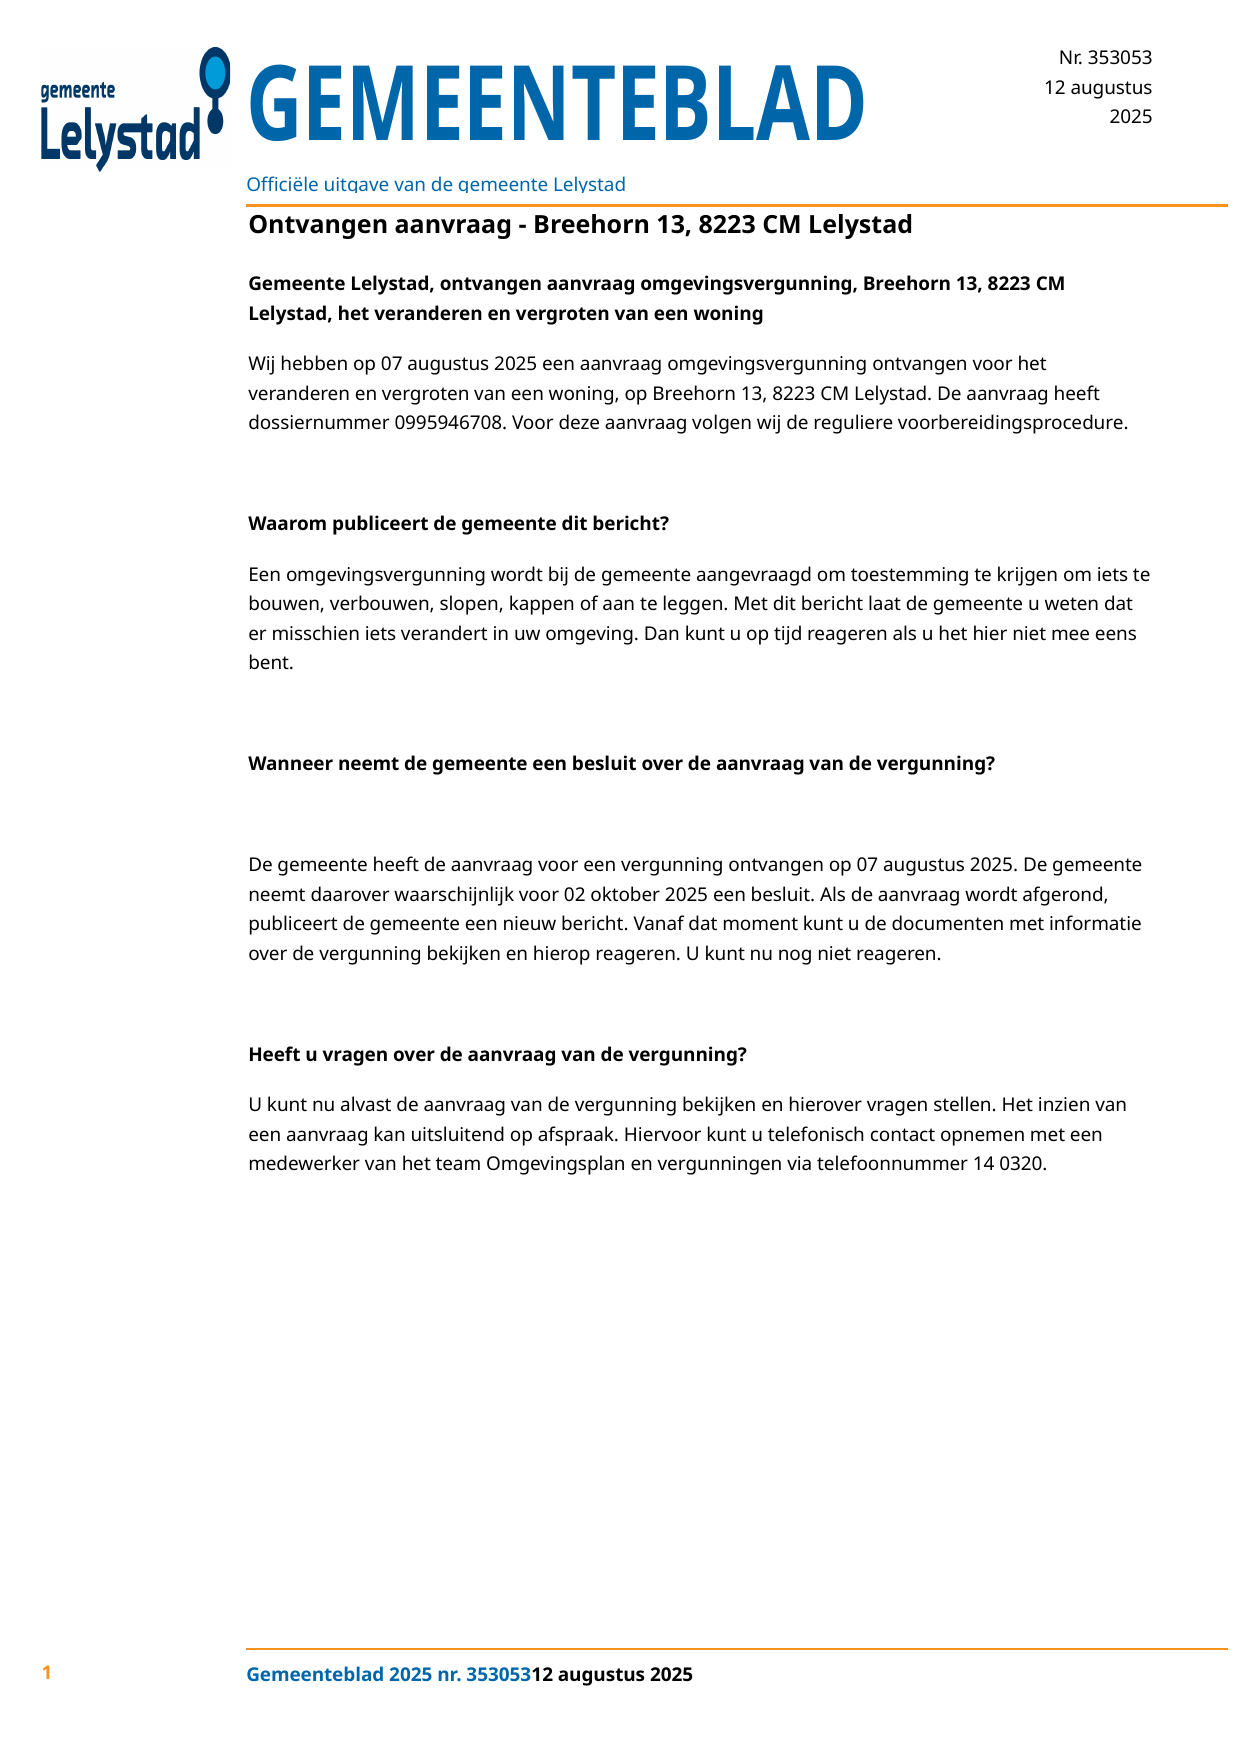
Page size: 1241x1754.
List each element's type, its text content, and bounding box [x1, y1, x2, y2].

text Heeft u vragen over de aanvraag van de vergunning? [248, 1041, 1152, 1066]
text Een omgevingsvergunning wordt bij de gemeente aangevraagd om toestemming te krijgen om iets te bouwen, verbouwen, slopen, kappen of aan te leggen. Met dit bericht laat de gemeente u weten dat er misschien iets verandert in uw omgeving. Dan kunt u op tijd reageren als u het hier niet mee eens bent. [248, 561, 1152, 675]
text Waarom publiceert de gemeente dit bericht? [248, 510, 1152, 536]
text Gemeente Lelystad, ontvangen aanvraag omgevingsvergunning, Breehorn 13, 8223 CM Lelystad, het veranderen en vergroten van een woning [248, 270, 1152, 326]
text De gemeente heeft de aanvraag voor een vergunning ontvangen op 07 augustus 2025. De gemeente neemt daarover waarschijnlijk voor 02 oktober 2025 een besluit. Als de aanvraag wordt afgerond, publiceert de gemeente een nieuw bericht. Vanaf dat moment kunt u de documenten met informatie over de vergunning bekijken en hierop reageren. U kunt nu nog niet reageren. [248, 851, 1152, 966]
text U kunt nu alvast de aanvraag van de vergunning bekijken en hierover vragen stellen. Het inzien van een aanvraag kan uitsluitend op afspraak. Hiervoor kunt u telefonisch contact opnemen met een medewerker van het team Omgevingsplan en vergunningen via telefoonnummer 14 0320. [248, 1091, 1152, 1176]
text Wij hebben op 07 augustus 2025 een aanvraag omgevingsvergunning ontvangen voor het veranderen en vergroten van een woning, op Breehorn 13, 8223 CM Lelystad. De aanvraag heeft dossiernummer 0995946708. Voor deze aanvraag volgen wij de reguliere voorbereidingsprocedure. [248, 350, 1152, 435]
picture [41, 47, 231, 172]
text Ontvangen aanvraag - Breehorn 13, 8223 CM Lelystad [248, 207, 1152, 241]
text Wanneer neemt de gemeente een besluit over de aanvraag van de vergunning? [248, 750, 1152, 776]
